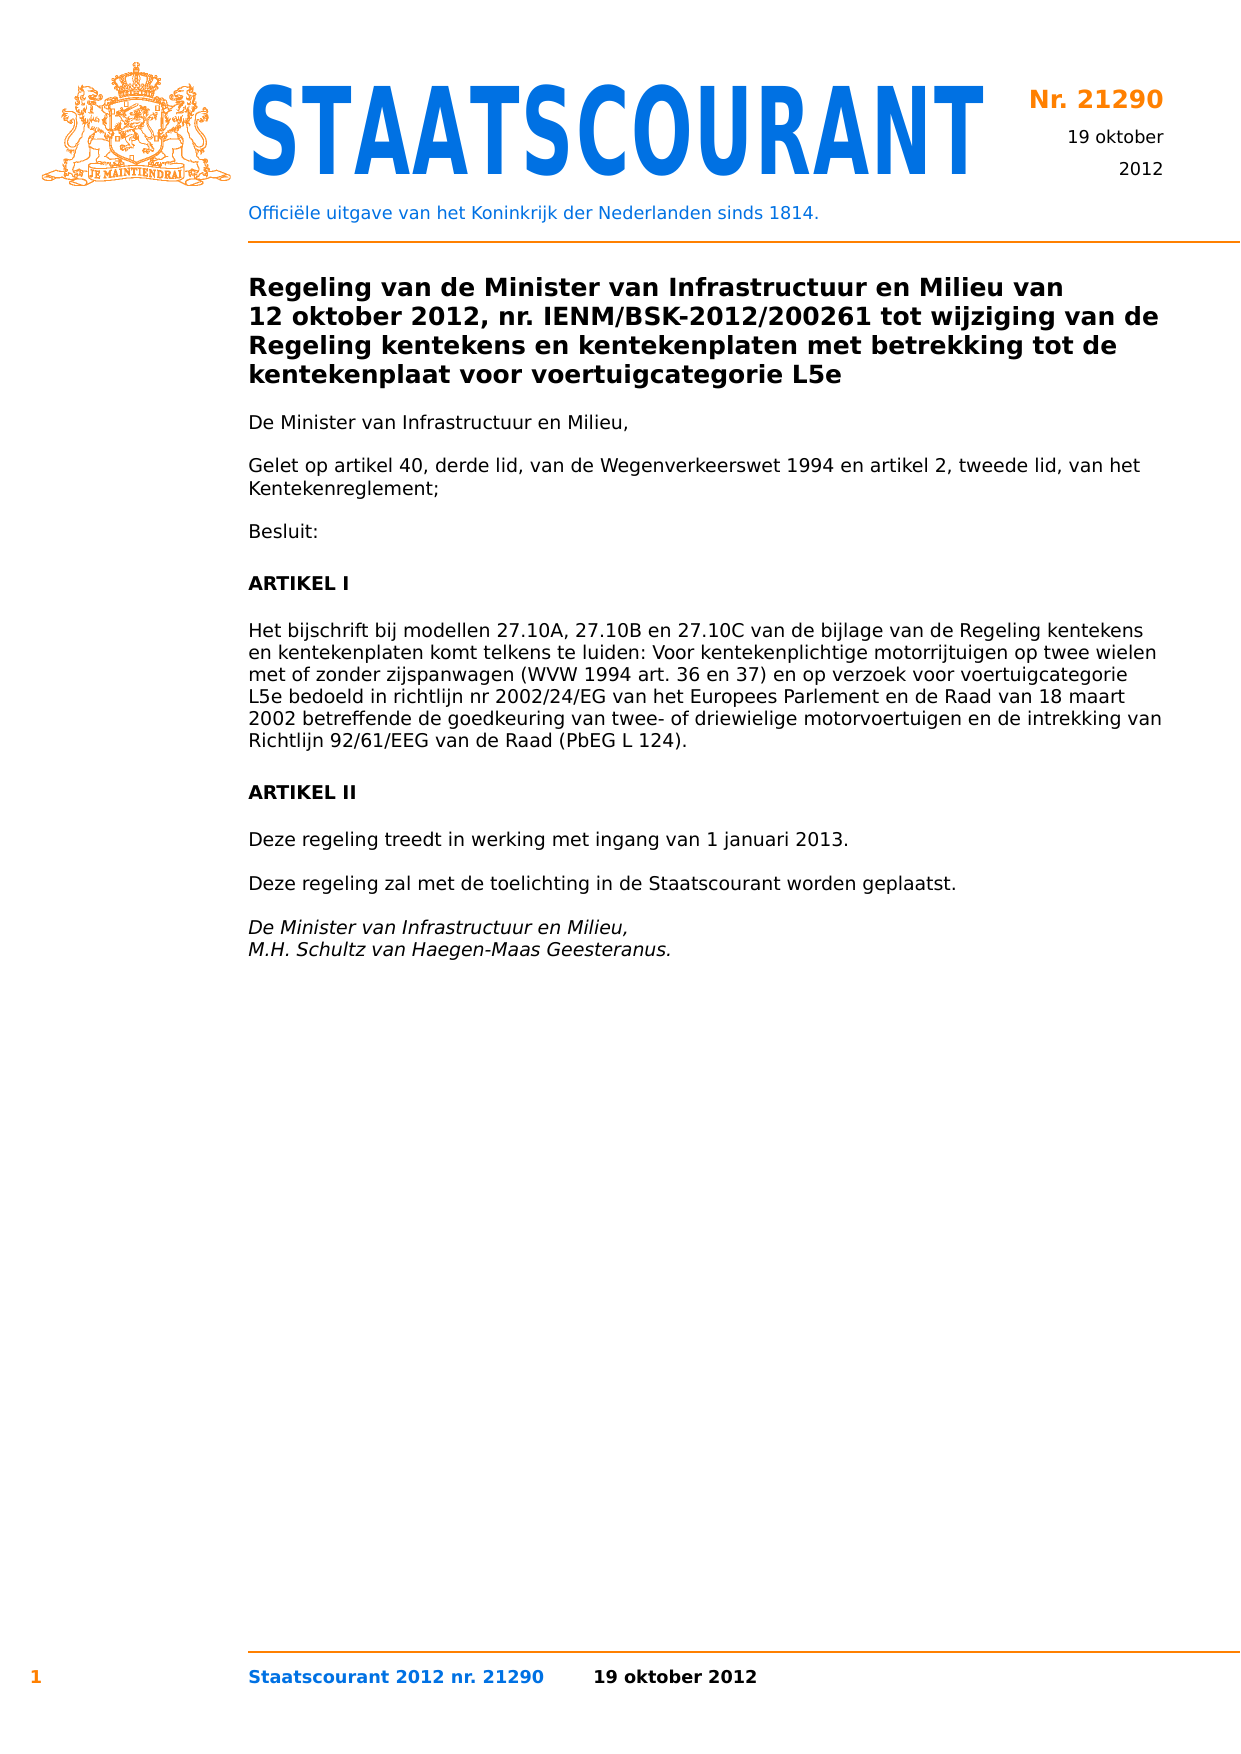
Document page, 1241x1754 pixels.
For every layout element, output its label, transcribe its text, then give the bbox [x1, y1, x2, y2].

subtitle ARTIKEL II [248, 782, 1163, 804]
table_cell Officiële uitgave van het Koninkrijk der Nederlanden sinds 1814. [248, 203, 1240, 241]
text Deze regeling treedt in werking met ingang van 1 januari 2013. [248, 829, 1163, 851]
text De Minister van Infrastructuur en Milieu, M.H. Schultz van Haegen-Maas Geesteranus. [248, 917, 1163, 961]
table_header Nr. 21290 [998, 62, 1240, 121]
picture [41, 62, 231, 186]
table_header [25, 62, 248, 241]
table_cell 19 oktober [998, 121, 1240, 153]
subtitle Regeling van de Minister van Infrastructuur en Milieu van 12 oktober 2012, nr. IENM/BSK-2012/200261 tot wijziging van de Regeling kentekens en kentekenplaten met betrekking tot de kentekenplaat voor voertuigcategorie L5e [248, 273, 1163, 390]
text Gelet op artikel 40, derde lid, van de Wegenverkeerswet 1994 en artikel 2, tweede lid, van het Kentekenreglement; [248, 455, 1163, 499]
text Het bijschrift bij modellen 27.10A, 27.10B en 27.10C van de bijlage van de Regeling kentekens en kentekenplaten komt telkens te luiden: Voor kentekenplichtige motorrijtuigen op twee wielen met of zonder zijspanwagen (WVW 1994 art. 36 en 37) en op verzoek voor voertuigcategorie L5e bedoeld in richtlijn nr 2002/24/EG van het Europees Parlement en de Raad van 18 maart 2002 betreffende de goedkeuring van twee- of driewielige motorvoertuigen en de intrekking van Richtlijn 92/61/EEG van de Raad (PbEG L 124). [248, 620, 1163, 752]
text Deze regeling zal met de toelichting in de Staatscourant worden geplaatst. [248, 873, 1163, 895]
text Besluit: [248, 521, 1163, 543]
subtitle ARTIKEL I [248, 573, 1163, 595]
table_header STAATSCOURANT [248, 62, 998, 203]
table_cell 2012 [998, 153, 1240, 203]
text De Minister van Infrastructuur en Milieu, [248, 412, 1163, 433]
